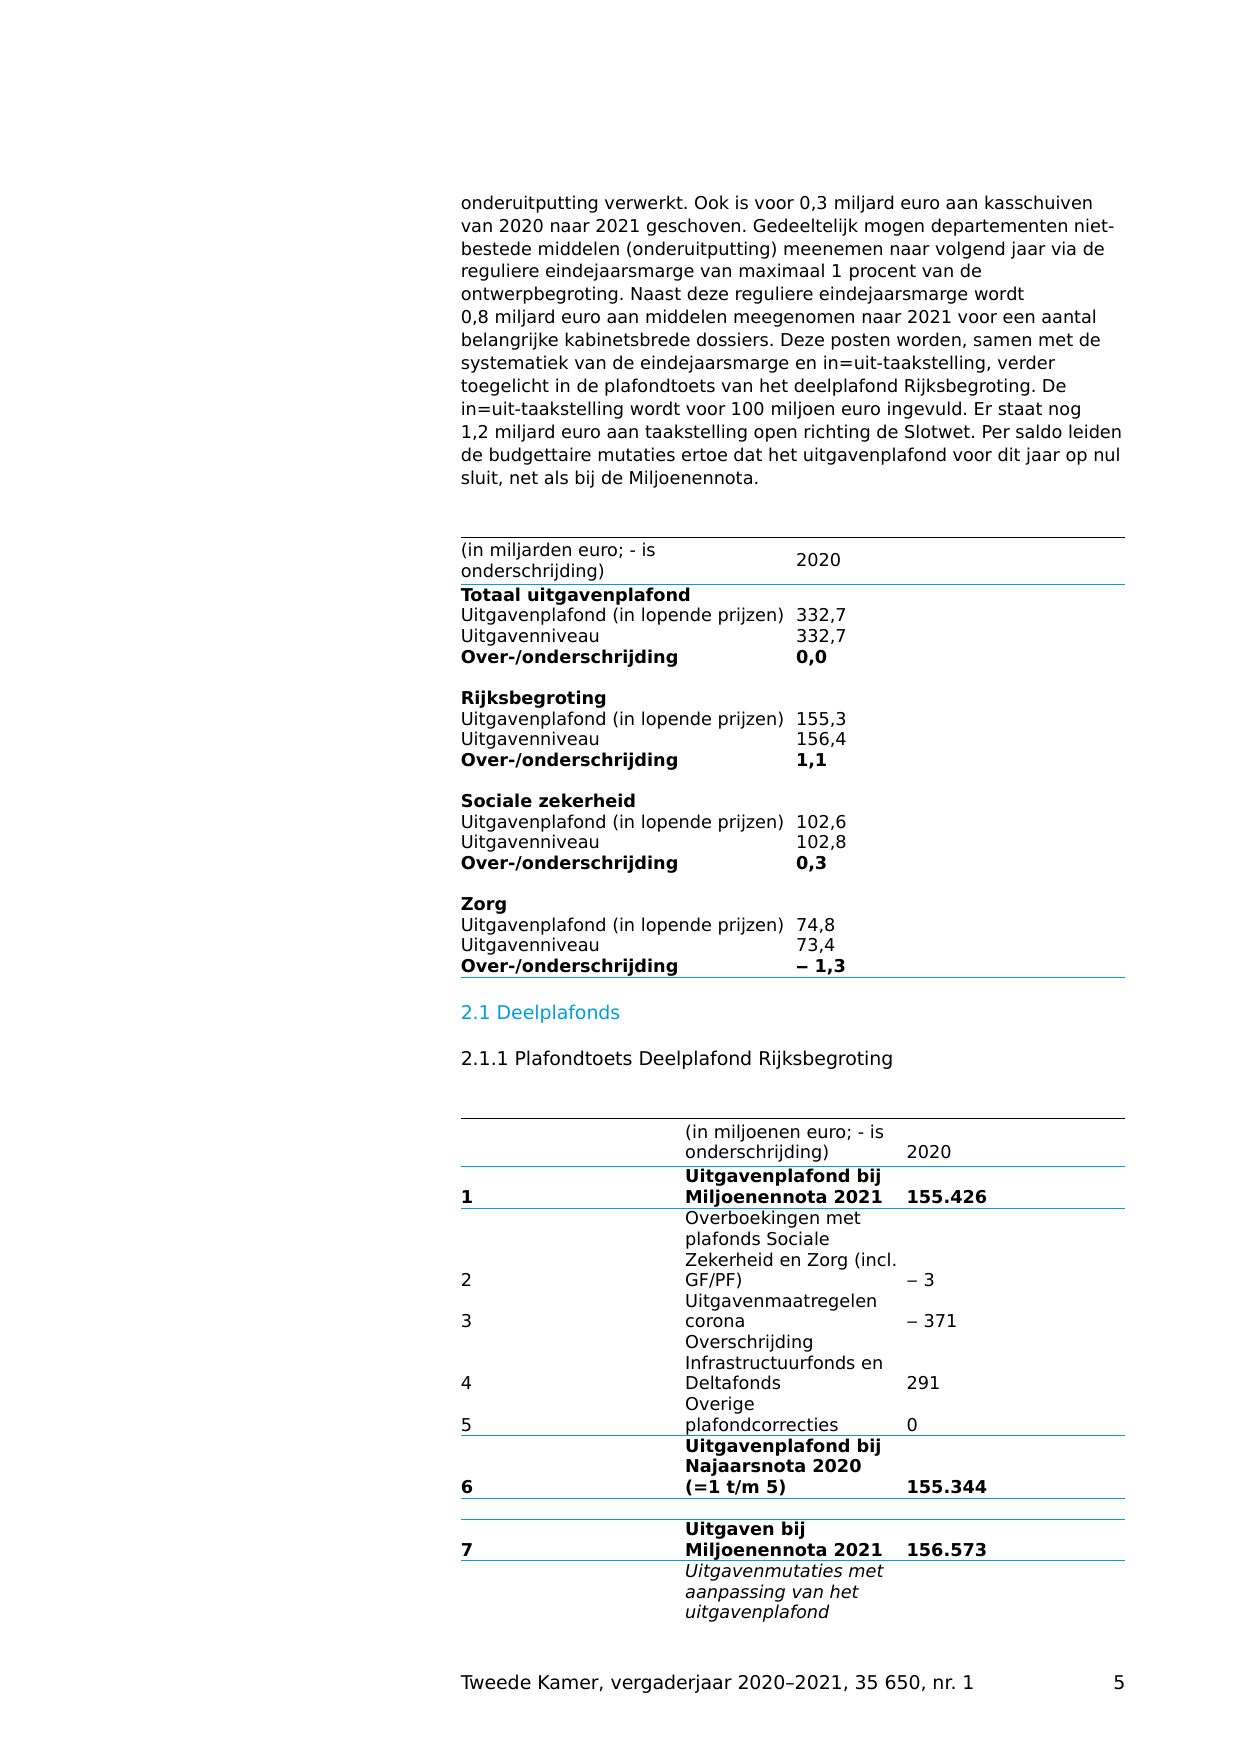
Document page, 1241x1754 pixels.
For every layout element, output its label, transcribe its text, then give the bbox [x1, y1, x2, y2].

table_cell [461, 874, 793, 894]
table_header Tabel 2.1.1.1 Ontwikkeling uitgavenplafond Rijksbegroting [461, 1093, 1125, 1118]
table_cell ‒ 371 [904, 1291, 1125, 1332]
table_cell [793, 894, 1125, 915]
table_cell 5 [461, 1394, 682, 1435]
table_cell 4 [461, 1332, 682, 1394]
table_cell Uitgavenniveau [461, 729, 793, 750]
title 2.1.1 Plafondtoets Deelplafond Rijksbegroting [461, 1048, 1125, 1070]
table_cell [461, 1561, 682, 1623]
table_cell 0 [904, 1394, 1125, 1435]
table_cell [793, 874, 1125, 894]
table_cell Uitgavenniveau [461, 626, 793, 647]
table_cell Uitgaven bij Miljoenennota 2021 [682, 1520, 903, 1560]
table_cell Zorg [461, 894, 793, 915]
table_cell Over-/onderschrijding [461, 956, 793, 977]
table_cell Uitgavenplafond bij Najaarsnota 2020 (=1 t/m 5) [682, 1436, 903, 1497]
table_cell 291 [904, 1332, 1125, 1394]
table_header Tabel 2.1 Totaal plafondtoets [461, 512, 1125, 537]
table_cell Over-/onderschrijding [461, 750, 793, 770]
table_cell 74,8 [793, 915, 1125, 935]
table_cell Uitgavenplafond bij Miljoenennota 2021 [682, 1167, 903, 1208]
table_cell Rijksbegroting [461, 688, 793, 708]
table_cell ‒ 3 [904, 1209, 1125, 1291]
table_cell [793, 770, 1125, 791]
table_cell 156.573 [904, 1520, 1125, 1560]
table_cell 2020 [793, 538, 1125, 584]
table_cell [904, 1561, 1125, 1623]
table_cell Uitgavenniveau [461, 935, 793, 956]
table_cell [793, 791, 1125, 812]
table_cell (in miljoenen euro; - is onderschrijding) [682, 1119, 903, 1166]
table_cell 1,1 [793, 750, 1125, 770]
table_cell 3 [461, 1291, 682, 1332]
table_cell Overboekingen met plafonds Sociale Zekerheid en Zorg (incl. GF/PF) [682, 1209, 903, 1291]
table_cell Uitgavenplafond (in lopende prijzen) [461, 605, 793, 626]
table_cell 2020 [904, 1119, 1125, 1166]
table_cell 155,3 [793, 709, 1125, 729]
table_cell Sociale zekerheid [461, 791, 793, 812]
table_cell [904, 1499, 1125, 1519]
table_cell 7 [461, 1520, 682, 1560]
table_cell [461, 667, 793, 688]
table_cell 332,7 [793, 626, 1125, 647]
table_cell 73,4 [793, 935, 1125, 956]
table_cell [793, 688, 1125, 708]
table_cell [793, 667, 1125, 688]
table_cell Uitgavenniveau [461, 832, 793, 853]
table_cell [793, 585, 1125, 605]
table_cell 332,7 [793, 605, 1125, 626]
table_cell [461, 1499, 682, 1519]
table_cell Uitgavenplafond (in lopende prijzen) [461, 915, 793, 935]
table_cell Over-/onderschrijding [461, 647, 793, 667]
table_cell [461, 1119, 682, 1166]
table_cell 155.426 [904, 1167, 1125, 1208]
table_cell Over-/onderschrijding [461, 853, 793, 873]
table_cell 155.344 [904, 1436, 1125, 1497]
table_cell 102,6 [793, 812, 1125, 832]
table_cell (in miljarden euro; - is onderschrijding) [461, 538, 793, 584]
table_cell Uitgavenplafond (in lopende prijzen) [461, 709, 793, 729]
table_cell 156,4 [793, 729, 1125, 750]
table_cell Uitgavenmutaties met aanpassing van het uitgavenplafond [682, 1561, 903, 1623]
table_cell 0,0 [793, 647, 1125, 667]
table_cell Overige plafondcorrecties [682, 1394, 903, 1435]
table_cell 2 [461, 1209, 682, 1291]
table_cell Uitgavenmaatregelen corona [682, 1291, 903, 1332]
table_cell 1 [461, 1167, 682, 1208]
table_cell 6 [461, 1436, 682, 1497]
table_cell Overschrijding Infrastructuurfonds en Deltafonds [682, 1332, 903, 1394]
title 2.1 Deelplafonds [461, 1002, 1125, 1024]
table_cell Uitgavenplafond (in lopende prijzen) [461, 812, 793, 832]
table_cell 0,3 [793, 853, 1125, 873]
table_cell Totaal uitgavenplafond [461, 585, 793, 605]
table_cell 102,8 [793, 832, 1125, 853]
text onderuitputting verwerkt. Ook is voor 0,3 miljard euro aan kasschuiven van 2020 naar 2021 geschoven. Gedeeltelijk mogen departementen niet-bestede middelen (onderuitputting) meenemen naar volgend jaar via de reguliere eindejaarsmarge van maximaal 1 procent van de ontwerpbegroting. Naast deze reguliere eindejaarsmarge wordt 0,8 miljard euro aan middelen meegenomen naar 2021 voor een aantal belangrijke kabinetsbrede dossiers. Deze posten worden, samen met de systematiek van de eindejaarsmarge en in=uit-taakstelling, verder toegelicht in de plafondtoets van het deelplafond Rijksbegroting. De in=uit-taakstelling wordt voor 100 miljoen euro ingevuld. Er staat nog 1,2 miljard euro aan taakstelling open richting de Slotwet. Per saldo leiden de budgettaire mutaties ertoe dat het uitgavenplafond voor dit jaar op nul sluit, net als bij de Miljoenennota. [461, 191, 1125, 489]
table_cell ‒ 1,3 [793, 956, 1125, 977]
table_cell [682, 1499, 903, 1519]
table_cell [461, 770, 793, 791]
